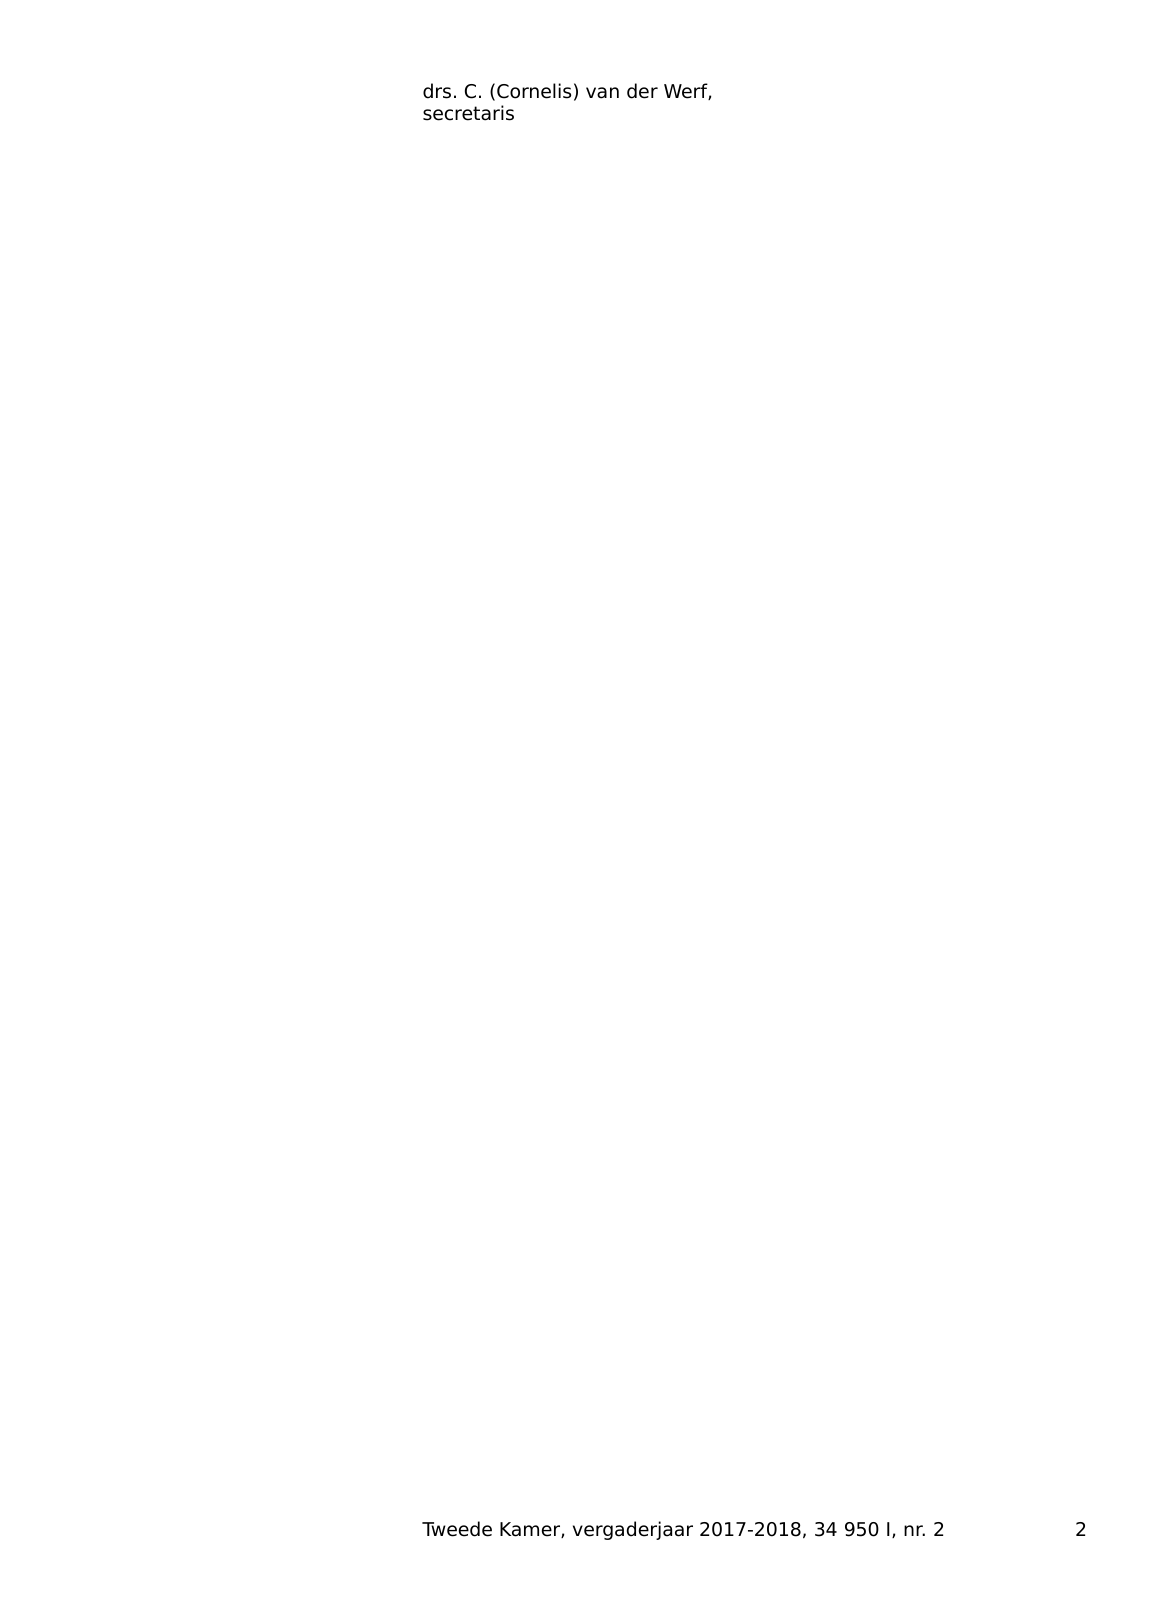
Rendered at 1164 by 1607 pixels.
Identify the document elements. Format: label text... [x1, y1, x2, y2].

text drs. C. (Cornelis) van der Werf, secretaris [422, 59, 1087, 125]
